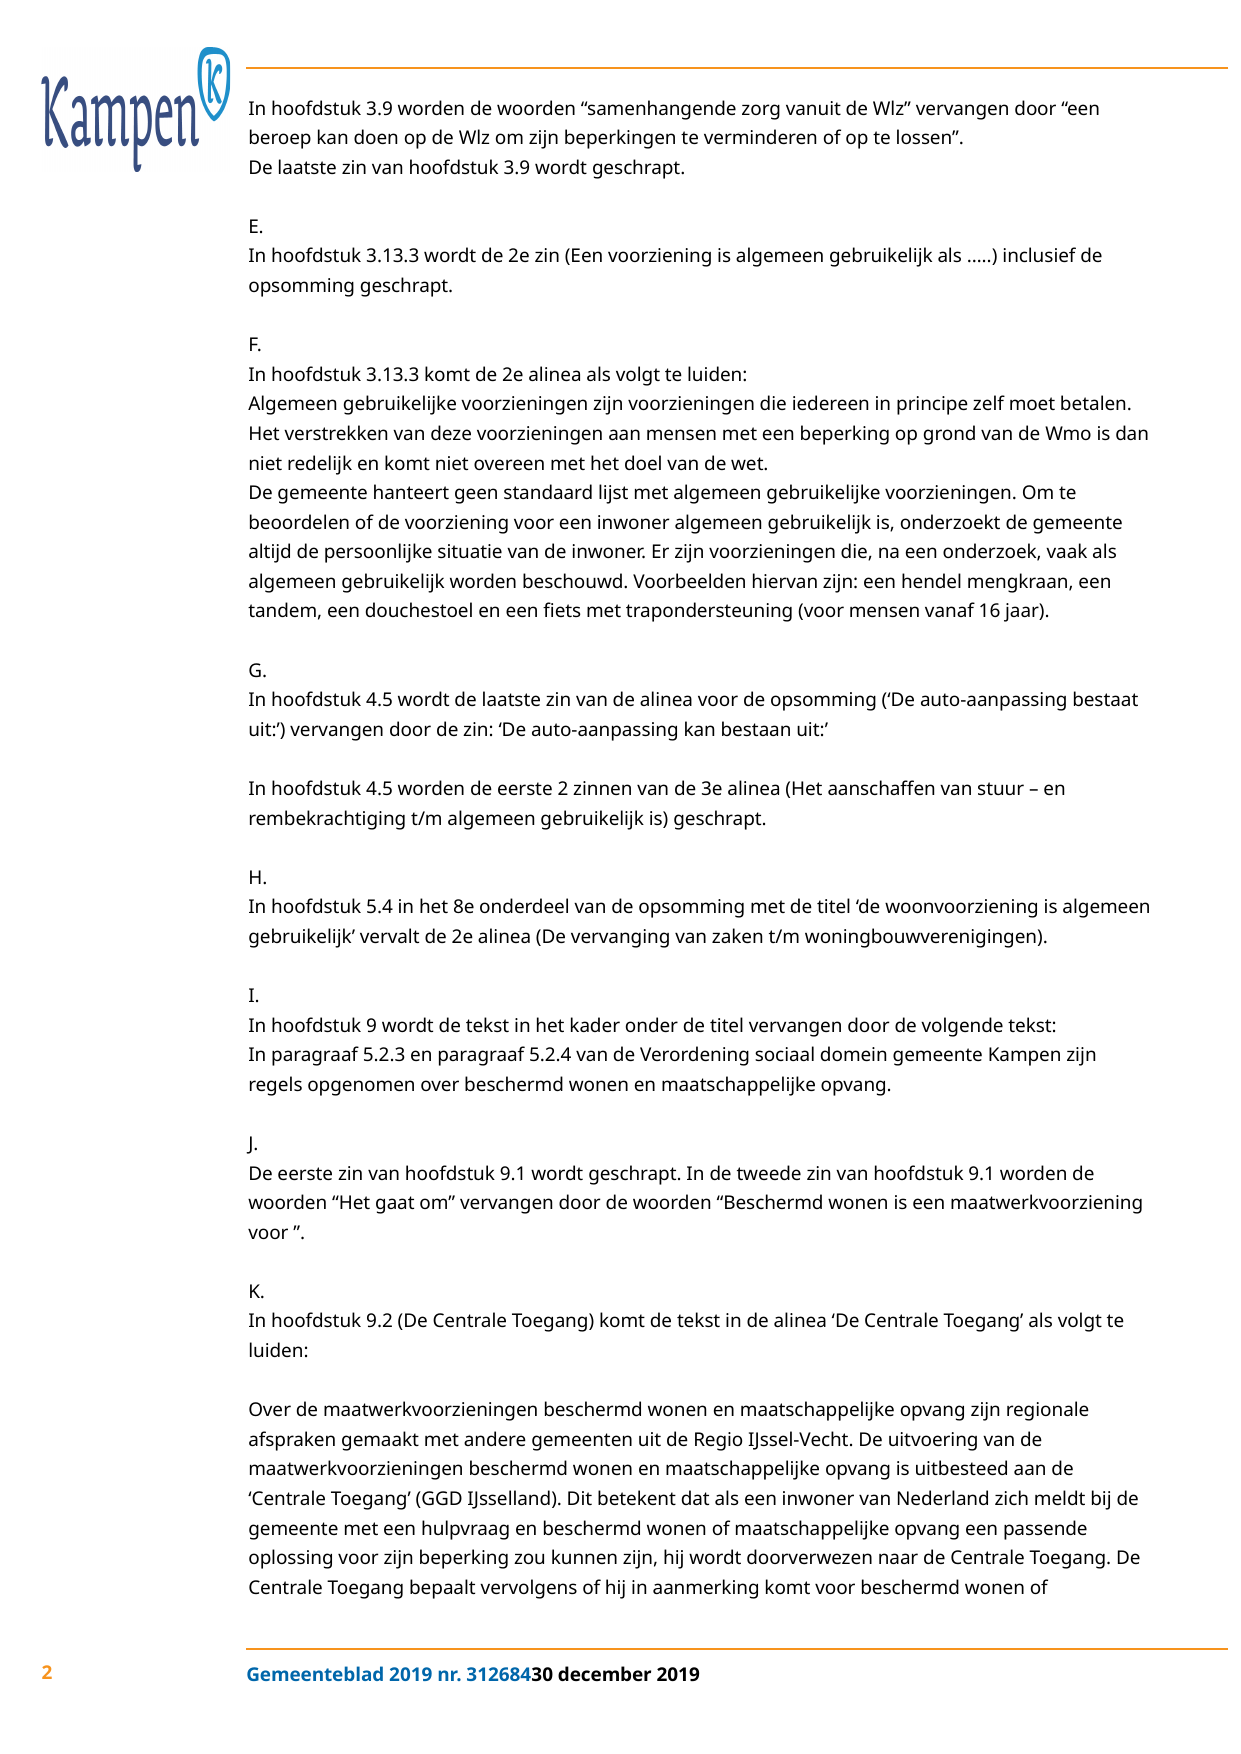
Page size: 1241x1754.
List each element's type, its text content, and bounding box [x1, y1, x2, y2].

text F. [248, 331, 1152, 357]
text Algemeen gebruikelijke voorzieningen zijn voorzieningen die iedereen in principe zelf moet betalen. Het verstrekken van deze voorzieningen aan mensen met een beperking op grond van de Wmo is dan niet redelijk en komt niet overeen met het doel van de wet. [248, 391, 1152, 476]
text K. [248, 1278, 1152, 1304]
text In hoofdstuk 5.4 in het 8e onderdeel van de opsomming met de titel ‘de woonvoorziening is algemeen gebruikelijk’ vervalt de 2e alinea (De vervanging van zaken t/m woningbouwverenigingen). [248, 893, 1152, 949]
text In hoofdstuk 9.2 (De Centrale Toegang) komt de tekst in de alinea ‘De Centrale Toegang’ als volgt te luiden: [248, 1308, 1152, 1363]
text E. [248, 213, 1152, 239]
text De gemeente hanteert geen standaard lijst met algemeen gebruikelijke voorzieningen. Om te beoordelen of de voorziening voor een inwoner algemeen gebruikelijk is, onderzoekt de gemeente altijd de persoonlijke situatie van de inwoner. Er zijn voorzieningen die, na een onderzoek, vaak als algemeen gebruikelijk worden beschouwd. Voorbeelden hiervan zijn: een hendel mengkraan, een tandem, een douchestoel en een fiets met trapondersteuning (voor mensen vanaf 16 jaar). [248, 479, 1152, 623]
text In hoofdstuk 3.9 worden de woorden “samenhangende zorg vanuit de Wlz” vervangen door “een beroep kan doen op de Wlz om zijn beperkingen te verminderen of op te lossen”. [248, 95, 1152, 150]
text In paragraaf 5.2.3 en paragraaf 5.2.4 van de Verordening sociaal domein gemeente Kampen zijn regels opgenomen over beschermd wonen en maatschappelijke opvang. [248, 1041, 1152, 1097]
text G. [248, 657, 1152, 683]
text J. [248, 1130, 1152, 1156]
picture [41, 47, 231, 172]
text De eerste zin van hoofdstuk 9.1 wordt geschrapt. In de tweede zin van hoofdstuk 9.1 worden de woorden “Het gaat om” vervangen door de woorden “Beschermd wonen is een maatwerkvoorziening voor ”. [248, 1160, 1152, 1245]
text H. [248, 864, 1152, 890]
text De laatste zin van hoofdstuk 3.9 wordt geschrapt. [248, 154, 1152, 180]
text Over de maatwerkvoorzieningen beschermd wonen en maatschappelijke opvang zijn regionale afspraken gemaakt met andere gemeenten uit de Regio IJssel-Vecht. De uitvoering van de maatwerkvoorzieningen beschermd wonen en maatschappelijke opvang is uitbesteed aan de ‘Centrale Toegang’ (GGD IJsselland). Dit betekent dat als een inwoner van Nederland zich meldt bij de gemeente met een hulpvraag en beschermd wonen of maatschappelijke opvang een passende oplossing voor zijn beperking zou kunnen zijn, hij wordt doorverwezen naar de Centrale Toegang. De Centrale Toegang bepaalt vervolgens of hij in aanmerking komt voor beschermd wonen of [248, 1396, 1152, 1600]
text In hoofdstuk 9 wordt de tekst in het kader onder de titel vervangen door de volgende tekst: [248, 1012, 1152, 1038]
text In hoofdstuk 4.5 wordt de laatste zin van de alinea voor de opsomming (‘De auto-aanpassing bestaat uit:’) vervangen door de zin: ‘De auto-aanpassing kan bestaan uit:’ [248, 686, 1152, 742]
text I. [248, 982, 1152, 1008]
text In hoofdstuk 3.13.3 komt de 2e alinea als volgt te luiden: [248, 361, 1152, 387]
text In hoofdstuk 4.5 worden de eerste 2 zinnen van de 3e alinea (Het aanschaffen van stuur – en rembekrachtiging t/m algemeen gebruikelijk is) geschrapt. [248, 775, 1152, 831]
text In hoofdstuk 3.13.3 wordt de 2e zin (Een voorziening is algemeen gebruikelijk als …..) inclusief de opsomming geschrapt. [248, 243, 1152, 298]
